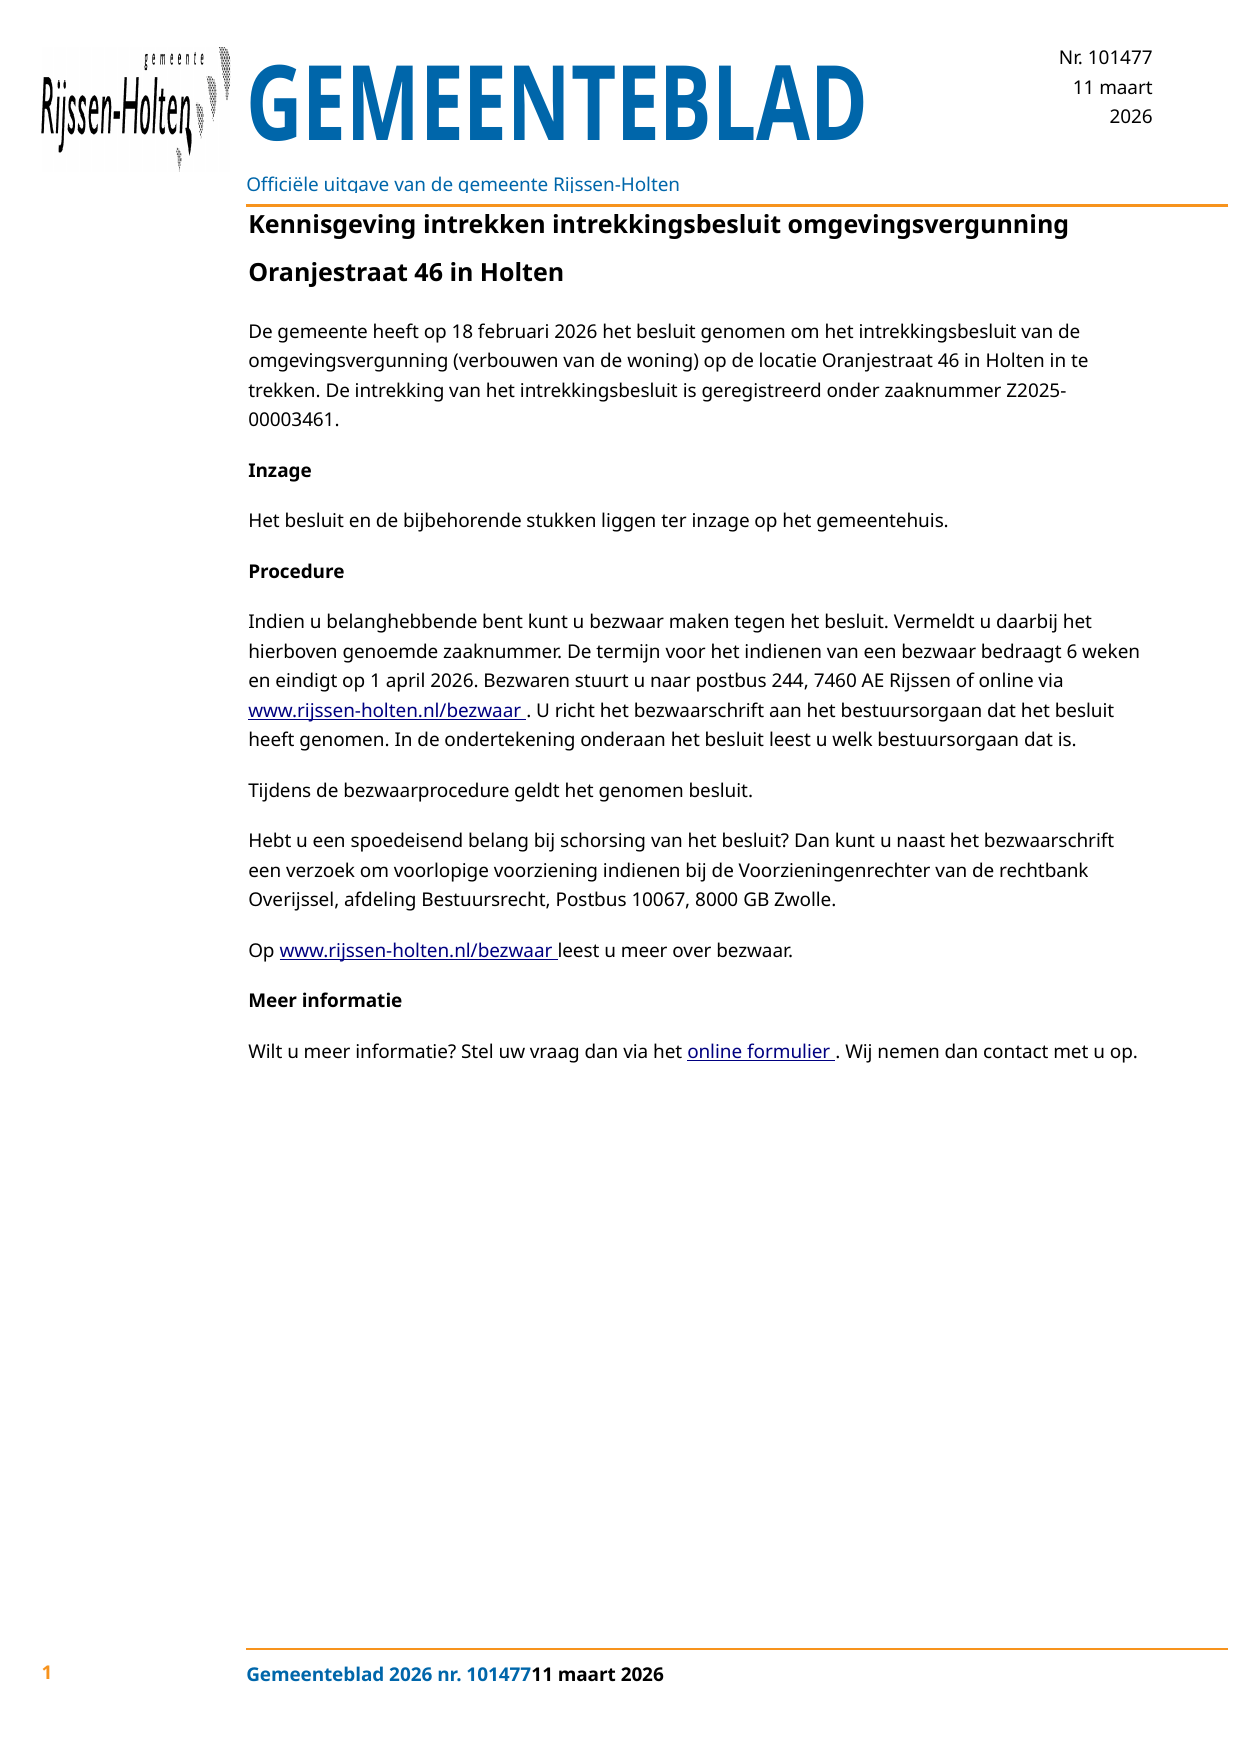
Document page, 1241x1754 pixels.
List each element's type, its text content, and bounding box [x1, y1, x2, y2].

text Kennisgeving intrekken intrekkingsbesluit omgevingsvergunning Oranjestraat 46 in Holten [248, 207, 1152, 288]
text Wilt u meer informatie? Stel uw vraag dan via het online formulier . Wij nemen dan contact met u op. [248, 1038, 1152, 1064]
text Procedure [248, 558, 1152, 584]
text Indien u belanghebbende bent kunt u bezwaar maken tegen het besluit. Vermeldt u daarbij het hierboven genoemde zaaknummer. De termijn voor het indienen van een bezwaar bedraagt 6 weken en eindigt op 1 april 2026. Bezwaren stuurt u naar postbus 244, 7460 AE Rijssen of online via www.rijssen-holten.nl/bezwaar . U richt het bezwaarschrift aan het bestuursorgaan dat het besluit heeft genomen. In de ondertekening onderaan het besluit leest u welk bestuursorgaan dat is. [248, 608, 1152, 752]
text Op www.rijssen-holten.nl/bezwaar leest u meer over bezwaar. [248, 937, 1152, 963]
text Hebt u een spoedeisend belang bij schorsing van het besluit? Dan kunt u naast het bezwaarschrift een verzoek om voorlopige voorziening indienen bij de Voorzieningenrechter van de rechtbank Overijssel, afdeling Bestuursrecht, Postbus 10067, 8000 GB Zwolle. [248, 827, 1152, 912]
text Inzage [248, 457, 1152, 483]
text Tijdens de bezwaarprocedure geldt het genomen besluit. [248, 777, 1152, 803]
text Het besluit en de bijbehorende stukken liggen ter inzage op het gemeentehuis. [248, 507, 1152, 533]
text Meer informatie [248, 987, 1152, 1013]
text De gemeente heeft op 18 februari 2026 het besluit genomen om het intrekkingsbesluit van de omgevingsvergunning (verbouwen van de woning) op de locatie Oranjestraat 46 in Holten in te trekken. De intrekking van het intrekkingsbesluit is geregistreerd onder zaaknummer Z2025-00003461. [248, 318, 1152, 432]
picture [41, 47, 231, 172]
